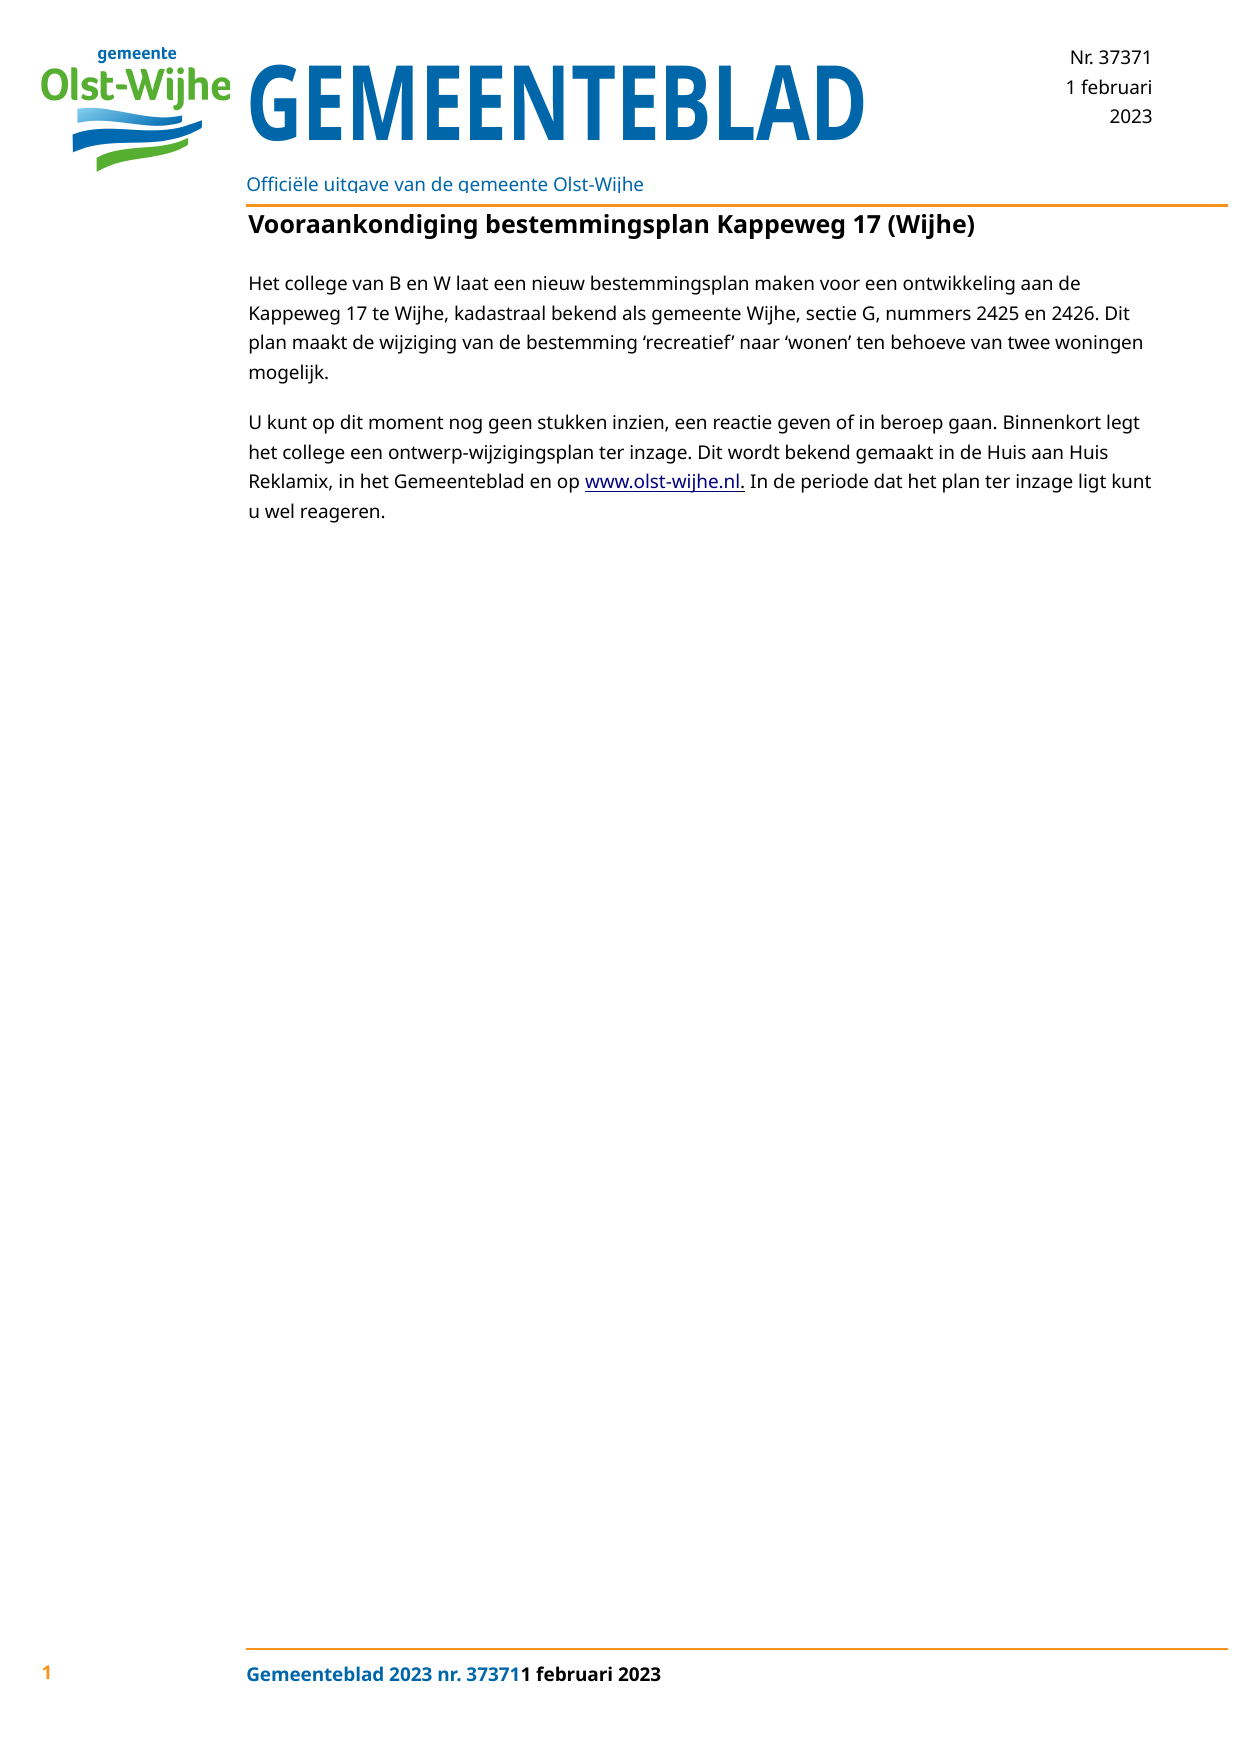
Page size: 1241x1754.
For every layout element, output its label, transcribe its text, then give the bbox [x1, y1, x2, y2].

text U kunt op dit moment nog geen stukken inzien, een reactie geven of in beroep gaan. Binnenkort legt het college een ontwerp-wijzigingsplan ter inzage. Dit wordt bekend gemaakt in de Huis aan Huis Reklamix, in het Gemeenteblad en op www.olst-wijhe.nl. In de periode dat het plan ter inzage ligt kunt u wel reageren. [248, 409, 1152, 524]
picture [41, 47, 231, 172]
text Het college van B en W laat een nieuw bestemmingsplan maken voor een ontwikkeling aan de Kappeweg 17 te Wijhe, kadastraal bekend als gemeente Wijhe, sectie G, nummers 2425 en 2426. Dit plan maakt de wijziging van de bestemming ‘recreatief’ naar ‘wonen’ ten behoeve van twee woningen mogelijk. [248, 270, 1152, 385]
text Vooraankondiging bestemmingsplan Kappeweg 17 (Wijhe) [248, 207, 1152, 241]
